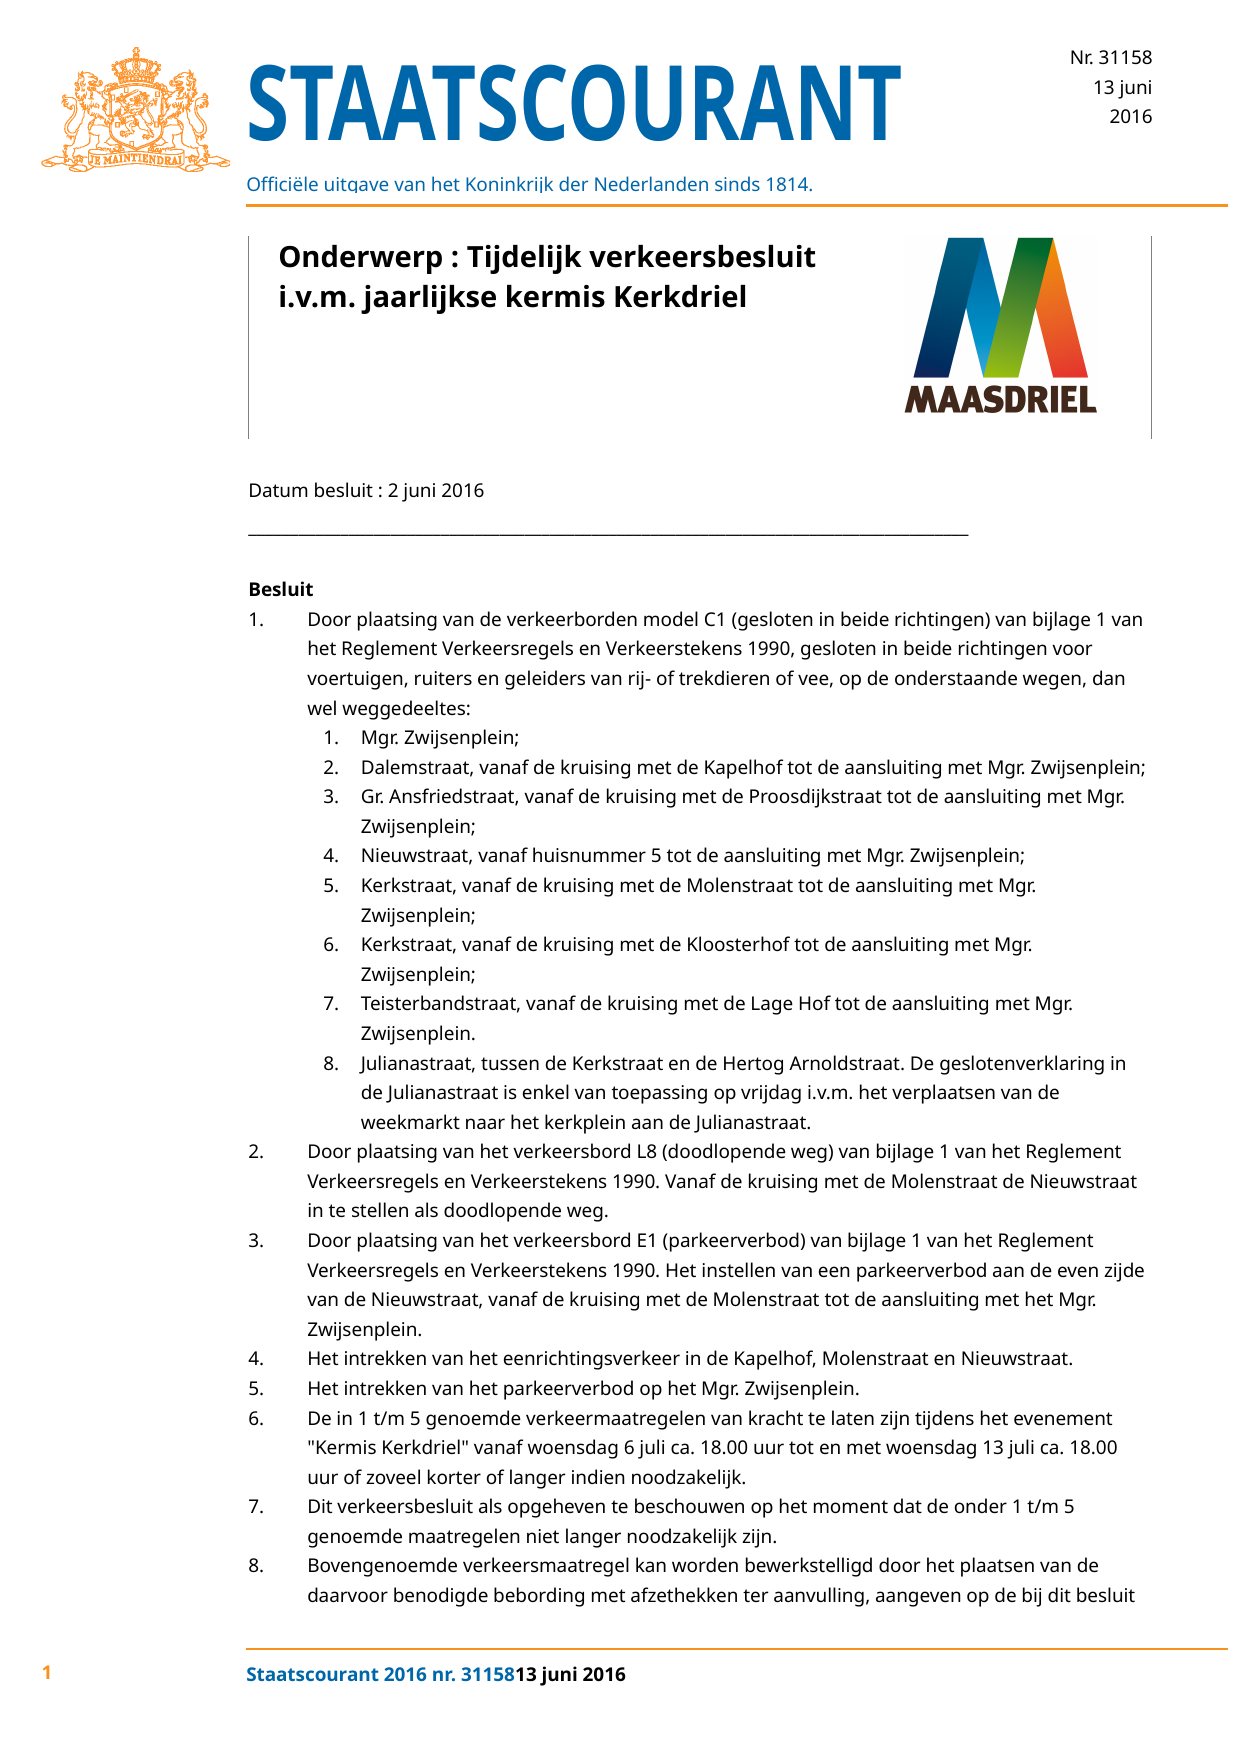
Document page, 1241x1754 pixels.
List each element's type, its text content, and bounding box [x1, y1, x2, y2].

list Door plaatsing van de verkeerborden model C1 (gesloten in beide richtingen) van bijlage 1 van het Reglement Verkeersregels en Verkeerstekens 1990, gesloten in beide richtingen voor voertuigen, ruiters en geleiders van rij- of trekdieren of vee, op de onderstaande wegen, dan wel weggedeeltes: [248, 606, 1152, 720]
table_header Onderwerp : Tijdelijk verkeersbesluit i.v.m. jaarlijkse kermis Kerkdriel [249, 236, 850, 439]
table_header [850, 414, 1151, 439]
list Teisterbandstraat, vanaf de kruising met de Lage Hof tot de aansluiting met Mgr. Zwijsenplein. [323, 991, 1152, 1046]
list Julianastraat, tussen de Kerkstraat en de Hertog Arnoldstraat. De geslotenverklaring in de Julianastraat is enkel van toepassing op vrijdag i.v.m. het verplaatsen van de weekmarkt naar het kerkplein aan de Julianastraat. [323, 1050, 1152, 1134]
picture [903, 236, 1098, 414]
list Gr. Ansfriedstraat, vanaf de kruising met de Proosdijkstraat tot de aansluiting met Mgr. Zwijsenplein; [323, 783, 1152, 839]
table_header [1098, 236, 1151, 413]
list Dalemstraat, vanaf de kruising met de Kapelhof tot de aansluiting met Mgr. Zwijsenplein; [323, 754, 1152, 779]
list Door plaatsing van het verkeersbord E1 (parkeerverbod) van bijlage 1 van het Reglement Verkeersregels en Verkeerstekens 1990. Het instellen van een parkeerverbod aan de even zijde van de Nieuwstraat, vanaf de kruising met de Molenstraat tot de aansluiting met het Mgr. Zwijsenplein. [248, 1227, 1152, 1342]
list De in 1 t/m 5 genoemde verkeermaatregelen van kracht te laten zijn tijdens het evenement "Kermis Kerkdriel" vanaf woensdag 6 juli ca. 18.00 uur tot en met woensdag 13 juli ca. 18.00 uur of zoveel korter of langer indien noodzakelijk. [248, 1405, 1152, 1489]
text Besluit [248, 576, 1152, 602]
list Dit verkeersbesluit als opgeheven te beschouwen op het moment dat de onder 1 t/m 5 genoemde maatregelen niet langer noodzakelijk zijn. [248, 1493, 1152, 1549]
list Mgr. Zwijsenplein; [323, 724, 1152, 750]
table_header [850, 236, 903, 413]
text Datum besluit : 2 juni 2016 [248, 477, 1152, 503]
list Het intrekken van het parkeerverbod op het Mgr. Zwijsenplein. [248, 1375, 1152, 1401]
list Het intrekken van het eenrichtingsverkeer in de Kapelhof, Molenstraat en Nieuwstraat. [248, 1346, 1152, 1371]
picture [41, 47, 231, 172]
list Bovengenoemde verkeersmaatregel kan worden bewerkstelligd door het plaatsen van de daarvoor benodigde bebording met afzethekken ter aanvulling, aangeven op de bij dit besluit [248, 1553, 1152, 1608]
text ______________________________________________________________________________________ [248, 514, 1152, 539]
list Kerkstraat, vanaf de kruising met de Kloosterhof tot de aansluiting met Mgr. Zwijsenplein; [323, 931, 1152, 987]
list Kerkstraat, vanaf de kruising met de Molenstraat tot de aansluiting met Mgr. Zwijsenplein; [323, 872, 1152, 927]
list Nieuwstraat, vanaf huisnummer 5 tot de aansluiting met Mgr. Zwijsenplein; [323, 843, 1152, 868]
list Door plaatsing van het verkeersbord L8 (doodlopende weg) van bijlage 1 van het Reglement Verkeersregels en Verkeerstekens 1990. Vanaf de kruising met de Molenstraat de Nieuwstraat in te stellen als doodlopende weg. [248, 1138, 1152, 1223]
